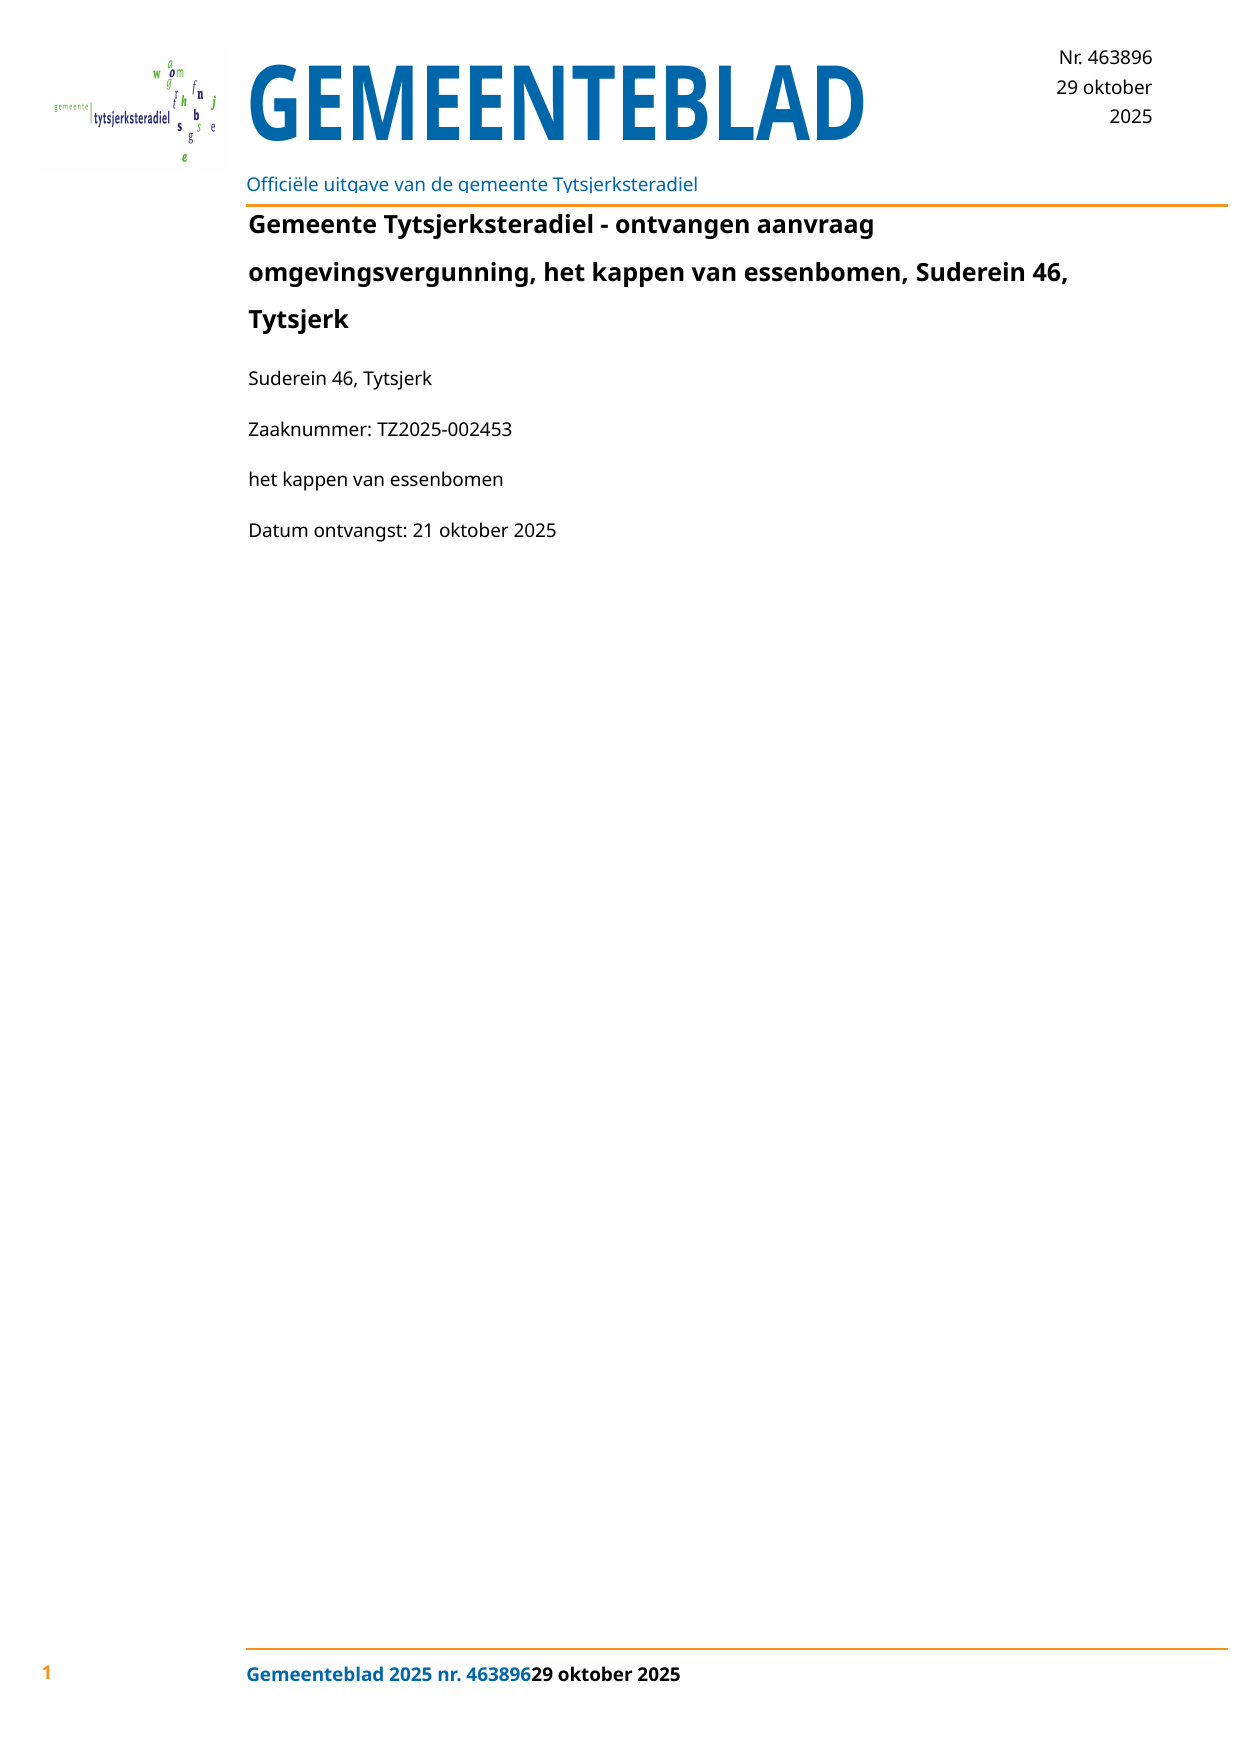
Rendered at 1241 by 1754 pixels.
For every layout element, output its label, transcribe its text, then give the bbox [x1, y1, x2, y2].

text Gemeente Tytsjerksteradiel - ontvangen aanvraag omgevingsvergunning, het kappen van essenbomen, Suderein 46, Tytsjerk [248, 207, 1152, 336]
text Datum ontvangst: 21 oktober 2025 [248, 517, 1152, 542]
text het kappen van essenbomen [248, 466, 1152, 492]
picture [41, 47, 231, 172]
text Zaaknummer: TZ2025-002453 [248, 416, 1152, 442]
text Suderein 46, Tytsjerk [248, 366, 1152, 391]
